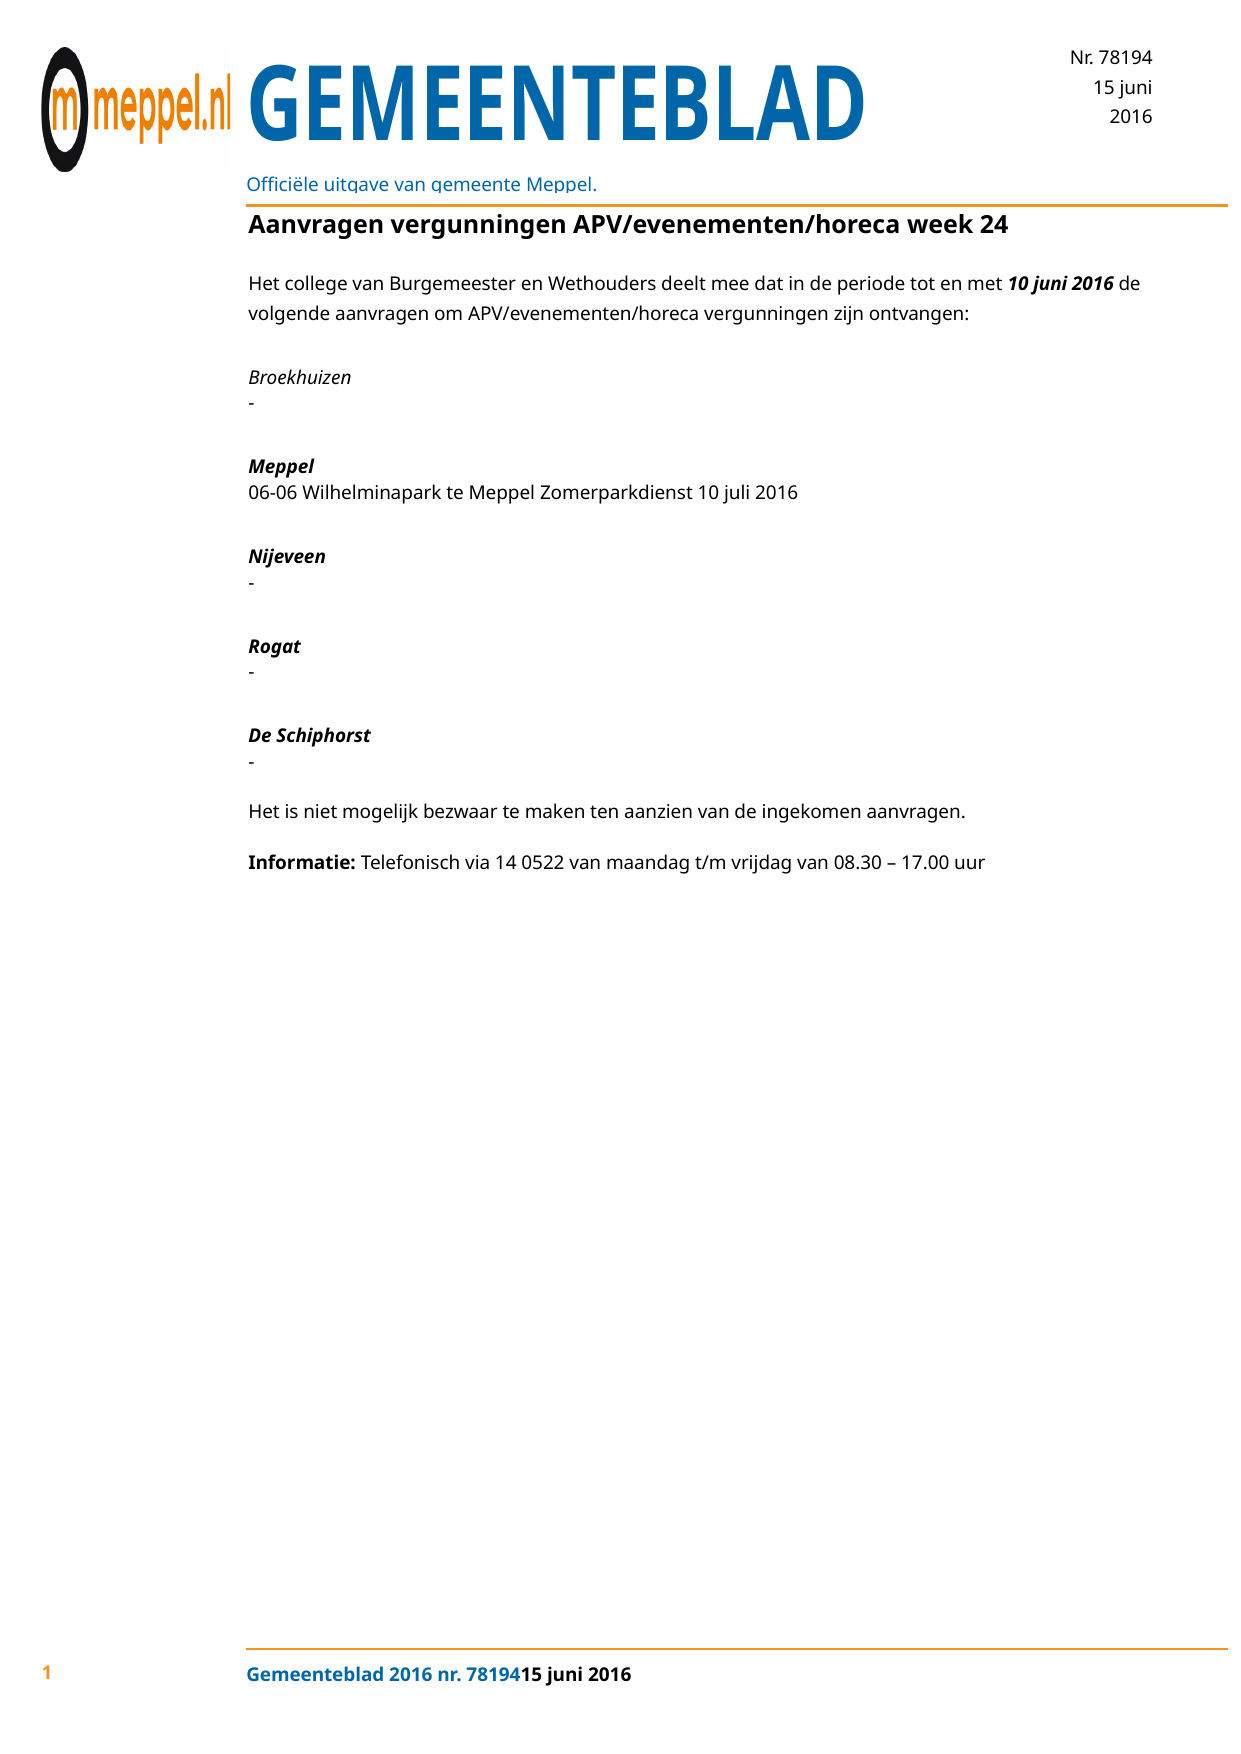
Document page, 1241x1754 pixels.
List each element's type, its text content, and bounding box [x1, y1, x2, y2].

text Meppel [248, 453, 1152, 479]
text 06-06 Wilhelminapark te Meppel Zomerparkdienst 10 juli 2016 [248, 479, 1152, 505]
text Het college van Burgemeester en Wethouders deelt mee dat in de periode tot en met 10 juni 2016 de volgende aanvragen om APV/evenementen/horeca vergunningen zijn ontvangen: [248, 270, 1152, 326]
text Aanvragen vergunningen APV/evenementen/horeca week 24 [248, 207, 1152, 241]
text De Schiphorst [248, 723, 1152, 748]
text Nijeveen [248, 543, 1152, 569]
text Het is niet mogelijk bezwaar te maken ten aanzien van de ingekomen aanvragen. [248, 799, 1152, 824]
text - [248, 389, 1152, 415]
text Informatie: Telefonisch via 14 0522 van maandag t/m vrijdag van 08.30 – 17.00 uur [248, 849, 1152, 875]
text Broekhuizen [248, 364, 1152, 389]
text Rogat [248, 633, 1152, 659]
text - [248, 659, 1152, 684]
text - [248, 569, 1152, 595]
text - [248, 748, 1152, 774]
picture [41, 47, 231, 172]
